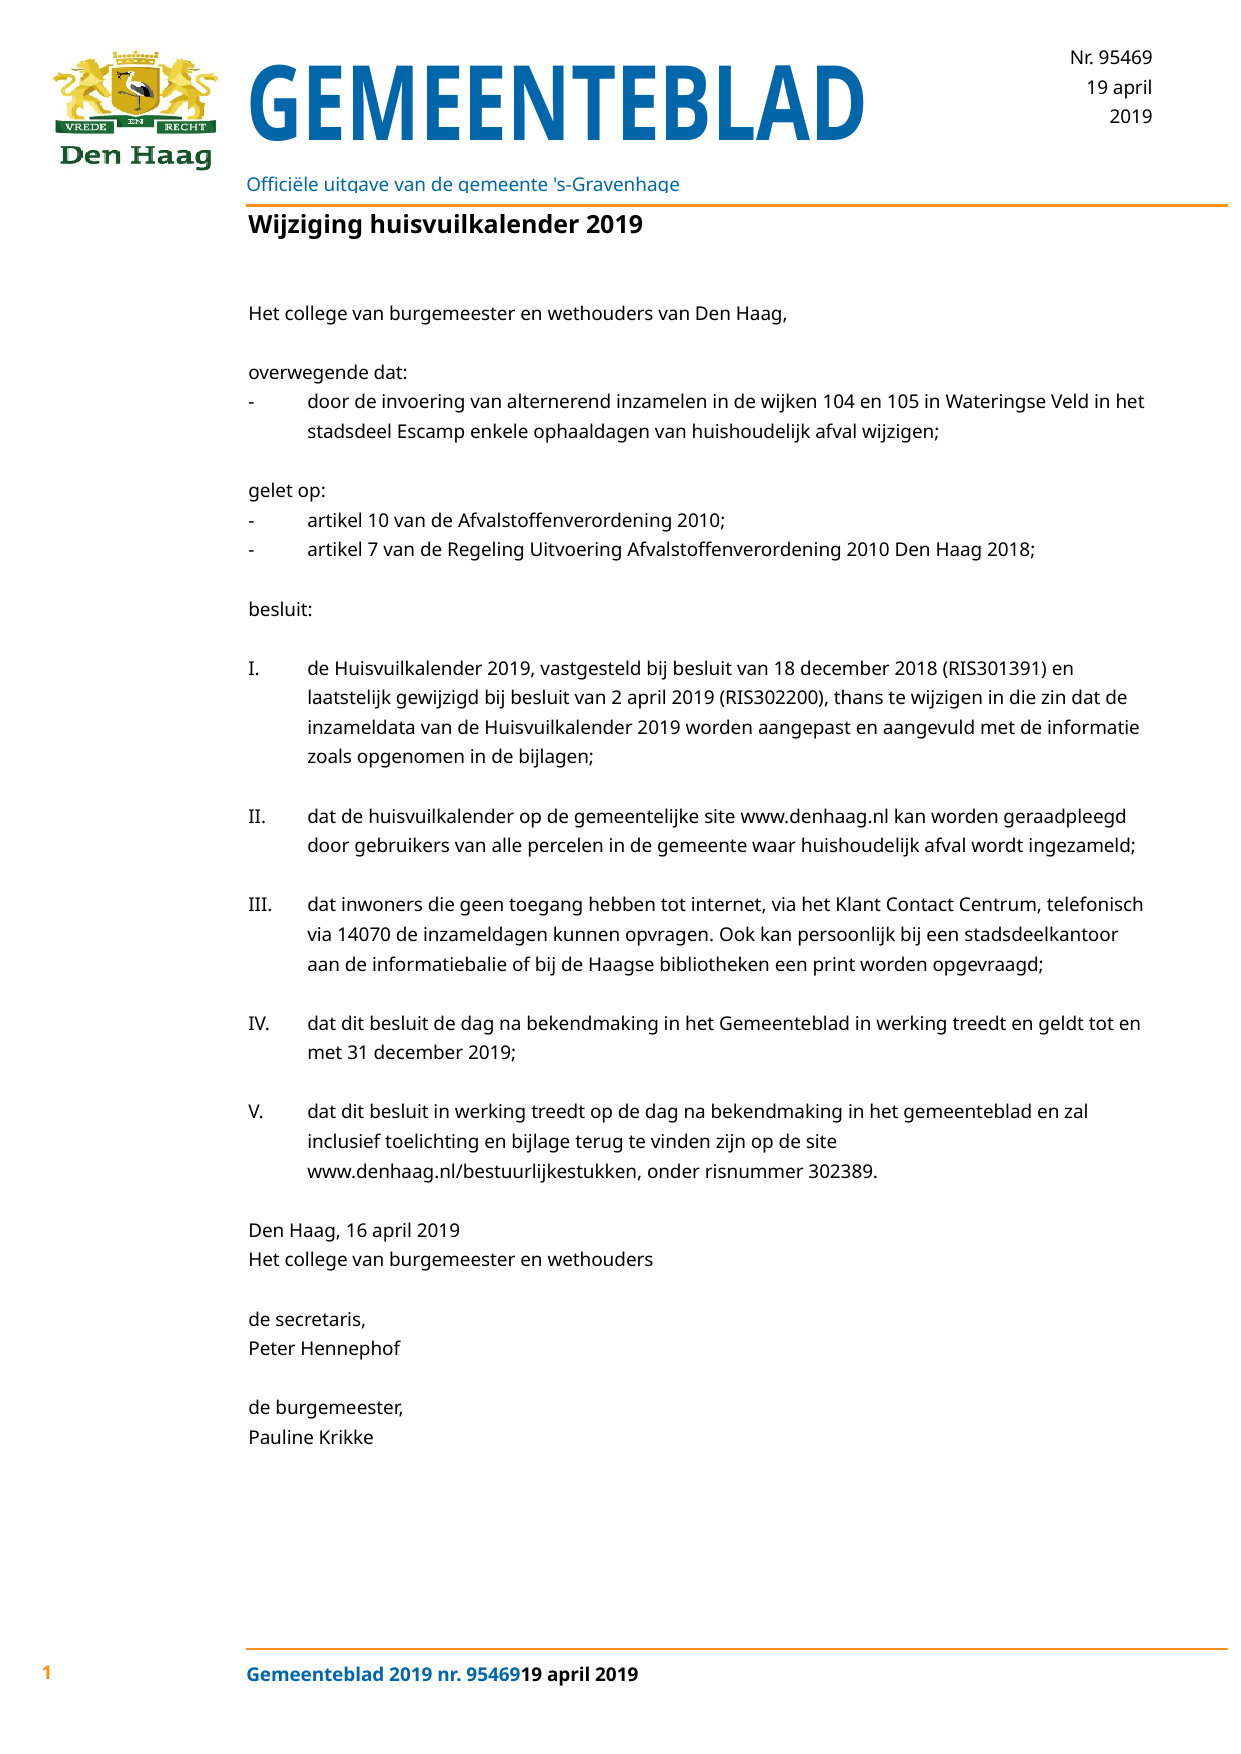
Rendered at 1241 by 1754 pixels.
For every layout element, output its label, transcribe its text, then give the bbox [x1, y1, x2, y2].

text Den Haag, 16 april 2019 [248, 1217, 1152, 1243]
list dat inwoners die geen toegang hebben tot internet, via het Klant Contact Centrum, telefonisch via 14070 de inzameldagen kunnen opvragen. Ook kan persoonlijk bij een stadsdeelkantoor aan de informatiebalie of bij de Haagse bibliotheken een print worden opgevraagd; [248, 892, 1152, 976]
text Peter Hennephof [248, 1335, 1152, 1361]
text de secretaris, [248, 1306, 1152, 1331]
text Het college van burgemeester en wethouders [248, 1247, 1152, 1272]
list dat dit besluit de dag na bekendmaking in het Gemeenteblad in werking treedt en geldt tot en met 31 december 2019; [248, 1010, 1152, 1065]
text Pauline Krikke [248, 1424, 1152, 1450]
list artikel 10 van de Afvalstoffenverordening 2010; [248, 507, 1152, 533]
picture [41, 47, 231, 172]
list door de invoering van alternerend inzamelen in de wijken 104 en 105 in Wateringse Veld in het stadsdeel Escamp enkele ophaaldagen van huishoudelijk afval wijzigen; [248, 389, 1152, 444]
list artikel 7 van de Regeling Uitvoering Afvalstoffenverordening 2010 Den Haag 2018; [248, 537, 1152, 562]
text Het college van burgemeester en wethouders van Den Haag, [248, 300, 1152, 326]
text overwegende dat: [248, 359, 1152, 385]
text de burgemeester, [248, 1394, 1152, 1420]
list dat de huisvuilkalender op de gemeentelijke site www.denhaag.nl kan worden geraadpleegd door gebruikers van alle percelen in de gemeente waar huishoudelijk afval wordt ingezameld; [248, 803, 1152, 858]
list dat dit besluit in werking treedt op de dag na bekendmaking in het gemeenteblad en zal inclusief toelichting en bijlage terug te vinden zijn op de site www.denhaag.nl/bestuurlijkestukken, onder risnummer 302389. [248, 1099, 1152, 1183]
list de Huisvuilkalender 2019, vastgesteld bij besluit van 18 december 2018 (RIS301391) en laatstelijk gewijzigd bij besluit van 2 april 2019 (RIS302200), thans te wijzigen in die zin dat de inzameldata van de Huisvuilkalender 2019 worden aangepast en aangevuld met de informatie zoals opgenomen in de bijlagen; [248, 655, 1152, 769]
text Wijziging huisvuilkalender 2019 [248, 207, 1152, 241]
text besluit: [248, 596, 1152, 621]
text gelet op: [248, 477, 1152, 503]
